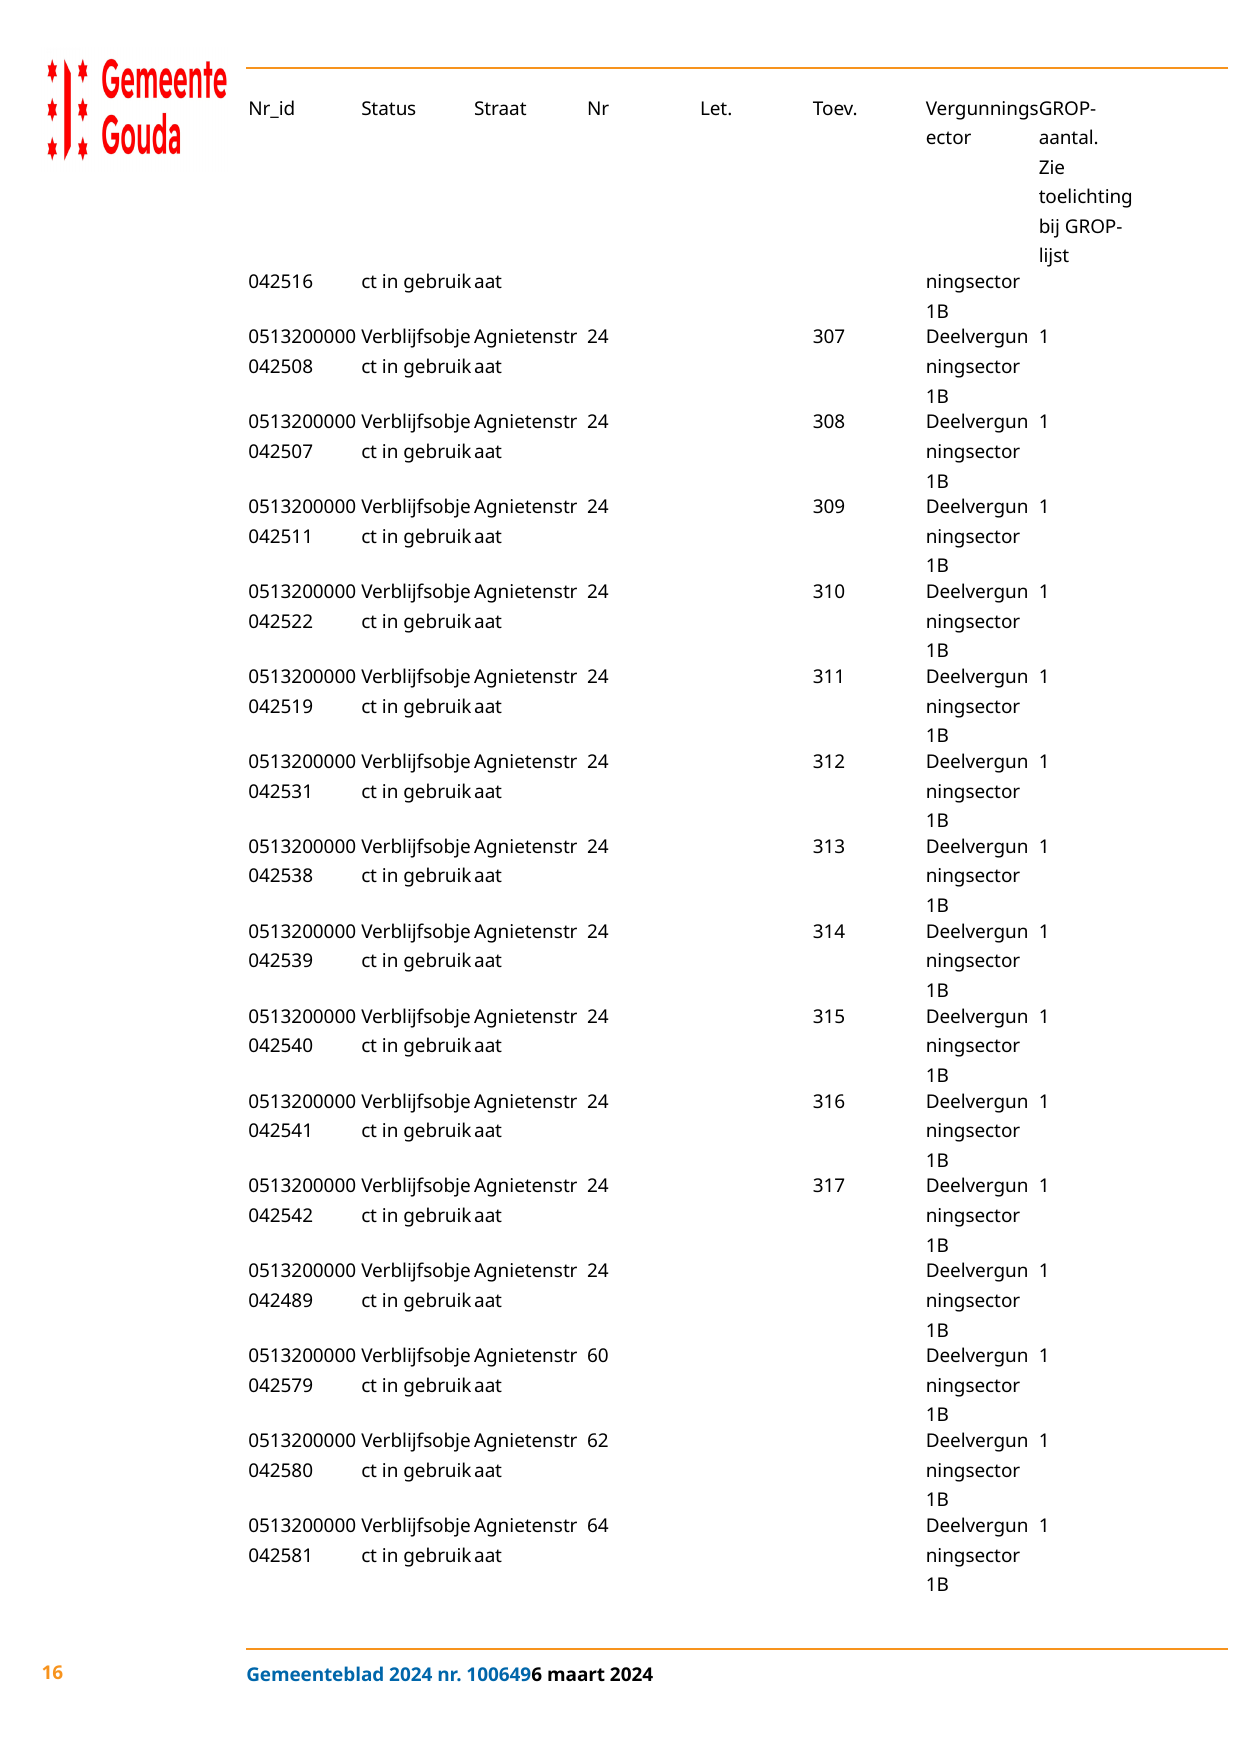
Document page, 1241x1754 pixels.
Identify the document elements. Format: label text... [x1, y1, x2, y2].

table_cell 0513200000042508 [248, 324, 361, 409]
table_cell Verblijfsobject in gebruik [361, 1003, 474, 1088]
table_cell Verblijfsobject in gebruik [361, 918, 474, 1003]
table_cell [700, 579, 813, 663]
table_cell 307 [813, 324, 926, 409]
table_cell Verblijfsobject in gebruik [361, 833, 474, 918]
table_cell Verblijfsobject in gebruik [361, 324, 474, 409]
table_cell Deelvergunningsector 1B [926, 1258, 1038, 1342]
table_cell Agnietenstraat [474, 494, 587, 578]
table_cell 314 [813, 918, 926, 1003]
table_cell 1 [1039, 1258, 1152, 1342]
table_cell [700, 1003, 813, 1088]
table_header GROP-aantal. Zie toelichting bij GROP-lijst [1039, 95, 1152, 268]
table_cell Agnietenstraat [474, 1512, 587, 1597]
table_cell 24 [587, 1003, 700, 1088]
table_cell 0513200000042542 [248, 1173, 361, 1258]
table_cell Agnietenstraat [474, 409, 587, 493]
table_cell [700, 494, 813, 578]
table_cell 313 [813, 833, 926, 918]
table_cell 1 [1039, 579, 1152, 663]
table_cell Verblijfsobject in gebruik [361, 494, 474, 578]
table_cell Deelvergunningsector 1B [926, 748, 1038, 833]
table_cell 0513200000042511 [248, 494, 361, 578]
table_cell 24 [587, 833, 700, 918]
table_cell 316 [813, 1088, 926, 1173]
table_cell 1 [1039, 1088, 1152, 1173]
table_cell [700, 1343, 813, 1427]
table_cell 1 [1039, 1343, 1152, 1427]
table_cell 042516 [248, 269, 361, 324]
table_cell [700, 833, 813, 918]
table_cell [700, 324, 813, 409]
table_cell 1 [1039, 1428, 1152, 1512]
table_header Status [361, 95, 474, 268]
table_cell Deelvergunningsector 1B [926, 1173, 1038, 1258]
table_cell 317 [813, 1173, 926, 1258]
table_cell Verblijfsobject in gebruik [361, 409, 474, 493]
table_cell Verblijfsobject in gebruik [361, 1512, 474, 1597]
table_cell Deelvergunningsector 1B [926, 1512, 1038, 1597]
table_cell [700, 1088, 813, 1173]
table_cell 24 [587, 918, 700, 1003]
table_cell 0513200000042580 [248, 1428, 361, 1512]
table_cell aat [474, 269, 587, 324]
table_header Nr [587, 95, 700, 268]
table_cell Agnietenstraat [474, 579, 587, 663]
table_cell 0513200000042579 [248, 1343, 361, 1427]
table_cell 64 [587, 1512, 700, 1597]
table_cell 0513200000042522 [248, 579, 361, 663]
table_cell 1 [1039, 918, 1152, 1003]
table_header Nr_id [248, 95, 361, 268]
table_cell 1 [1039, 409, 1152, 493]
table_cell 310 [813, 579, 926, 663]
table_cell [700, 1173, 813, 1258]
table_cell [813, 1343, 926, 1427]
table_cell 1 [1039, 324, 1152, 409]
table_cell [813, 269, 926, 324]
table_cell Deelvergunningsector 1B [926, 663, 1038, 748]
table_cell Verblijfsobject in gebruik [361, 1428, 474, 1512]
table_cell 24 [587, 579, 700, 663]
table_cell 0513200000042539 [248, 918, 361, 1003]
table_cell Deelvergunningsector 1B [926, 1428, 1038, 1512]
table_cell Verblijfsobject in gebruik [361, 1343, 474, 1427]
table_cell 1 [1039, 748, 1152, 833]
table_cell [700, 918, 813, 1003]
table_cell [813, 1512, 926, 1597]
table_cell [700, 748, 813, 833]
table_cell 62 [587, 1428, 700, 1512]
table_cell Verblijfsobject in gebruik [361, 1088, 474, 1173]
table_cell 24 [587, 1173, 700, 1258]
table_header Vergunningsector [926, 95, 1038, 268]
table_cell Deelvergunningsector 1B [926, 579, 1038, 663]
table_header Straat [474, 95, 587, 268]
table_cell Agnietenstraat [474, 1343, 587, 1427]
table_cell Agnietenstraat [474, 1088, 587, 1173]
table_cell [700, 269, 813, 324]
table_cell 24 [587, 1258, 700, 1342]
table_cell Agnietenstraat [474, 663, 587, 748]
table_cell [587, 269, 700, 324]
table_cell 0513200000042540 [248, 1003, 361, 1088]
table_cell 311 [813, 663, 926, 748]
table_cell 0513200000042489 [248, 1258, 361, 1342]
table_cell Deelvergunningsector 1B [926, 918, 1038, 1003]
table_cell Agnietenstraat [474, 1003, 587, 1088]
table_cell Deelvergunningsector 1B [926, 1343, 1038, 1427]
table_cell [700, 663, 813, 748]
table_cell [700, 1512, 813, 1597]
table_cell 24 [587, 494, 700, 578]
table_cell Verblijfsobject in gebruik [361, 663, 474, 748]
table_cell 24 [587, 663, 700, 748]
table_cell 24 [587, 409, 700, 493]
table_cell Deelvergunningsector 1B [926, 1088, 1038, 1173]
table_cell 24 [587, 324, 700, 409]
table_cell Agnietenstraat [474, 1428, 587, 1512]
table_cell 312 [813, 748, 926, 833]
table_cell Verblijfsobject in gebruik [361, 748, 474, 833]
table_cell Deelvergunningsector 1B [926, 494, 1038, 578]
table_header Let. [700, 95, 813, 268]
table_cell Agnietenstraat [474, 918, 587, 1003]
table_cell [700, 1428, 813, 1512]
table_cell 0513200000042581 [248, 1512, 361, 1597]
table_cell 60 [587, 1343, 700, 1427]
table_cell 1 [1039, 1003, 1152, 1088]
table_cell 1 [1039, 833, 1152, 918]
table_cell 24 [587, 748, 700, 833]
table_cell Verblijfsobject in gebruik [361, 1258, 474, 1342]
table_cell Verblijfsobject in gebruik [361, 1173, 474, 1258]
table_cell [700, 409, 813, 493]
table_cell Verblijfsobject in gebruik [361, 579, 474, 663]
table_cell 0513200000042519 [248, 663, 361, 748]
table_cell 0513200000042531 [248, 748, 361, 833]
table_cell 1 [1039, 1173, 1152, 1258]
table_cell Agnietenstraat [474, 1173, 587, 1258]
table_cell Deelvergunningsector 1B [926, 409, 1038, 493]
table_cell 0513200000042541 [248, 1088, 361, 1173]
table_header Toev. [813, 95, 926, 268]
table_cell ct in gebruik [361, 269, 474, 324]
table_cell Deelvergunningsector 1B [926, 324, 1038, 409]
picture [41, 47, 231, 172]
table_cell [813, 1258, 926, 1342]
table_cell 1 [1039, 1512, 1152, 1597]
table_cell 0513200000042507 [248, 409, 361, 493]
table_cell Agnietenstraat [474, 748, 587, 833]
table_cell 0513200000042538 [248, 833, 361, 918]
table_cell [700, 1258, 813, 1342]
table_cell 24 [587, 1088, 700, 1173]
table_cell Deelvergunningsector 1B [926, 1003, 1038, 1088]
table_cell Deelvergunningsector 1B [926, 833, 1038, 918]
table_cell 1 [1039, 494, 1152, 578]
table_cell Agnietenstraat [474, 324, 587, 409]
table_cell 308 [813, 409, 926, 493]
table_cell ningsector 1B [926, 269, 1038, 324]
table_cell [813, 1428, 926, 1512]
table_cell Agnietenstraat [474, 1258, 587, 1342]
table_cell 309 [813, 494, 926, 578]
table_cell Agnietenstraat [474, 833, 587, 918]
table_cell [1039, 269, 1152, 324]
table_cell 1 [1039, 663, 1152, 748]
table_cell 315 [813, 1003, 926, 1088]
